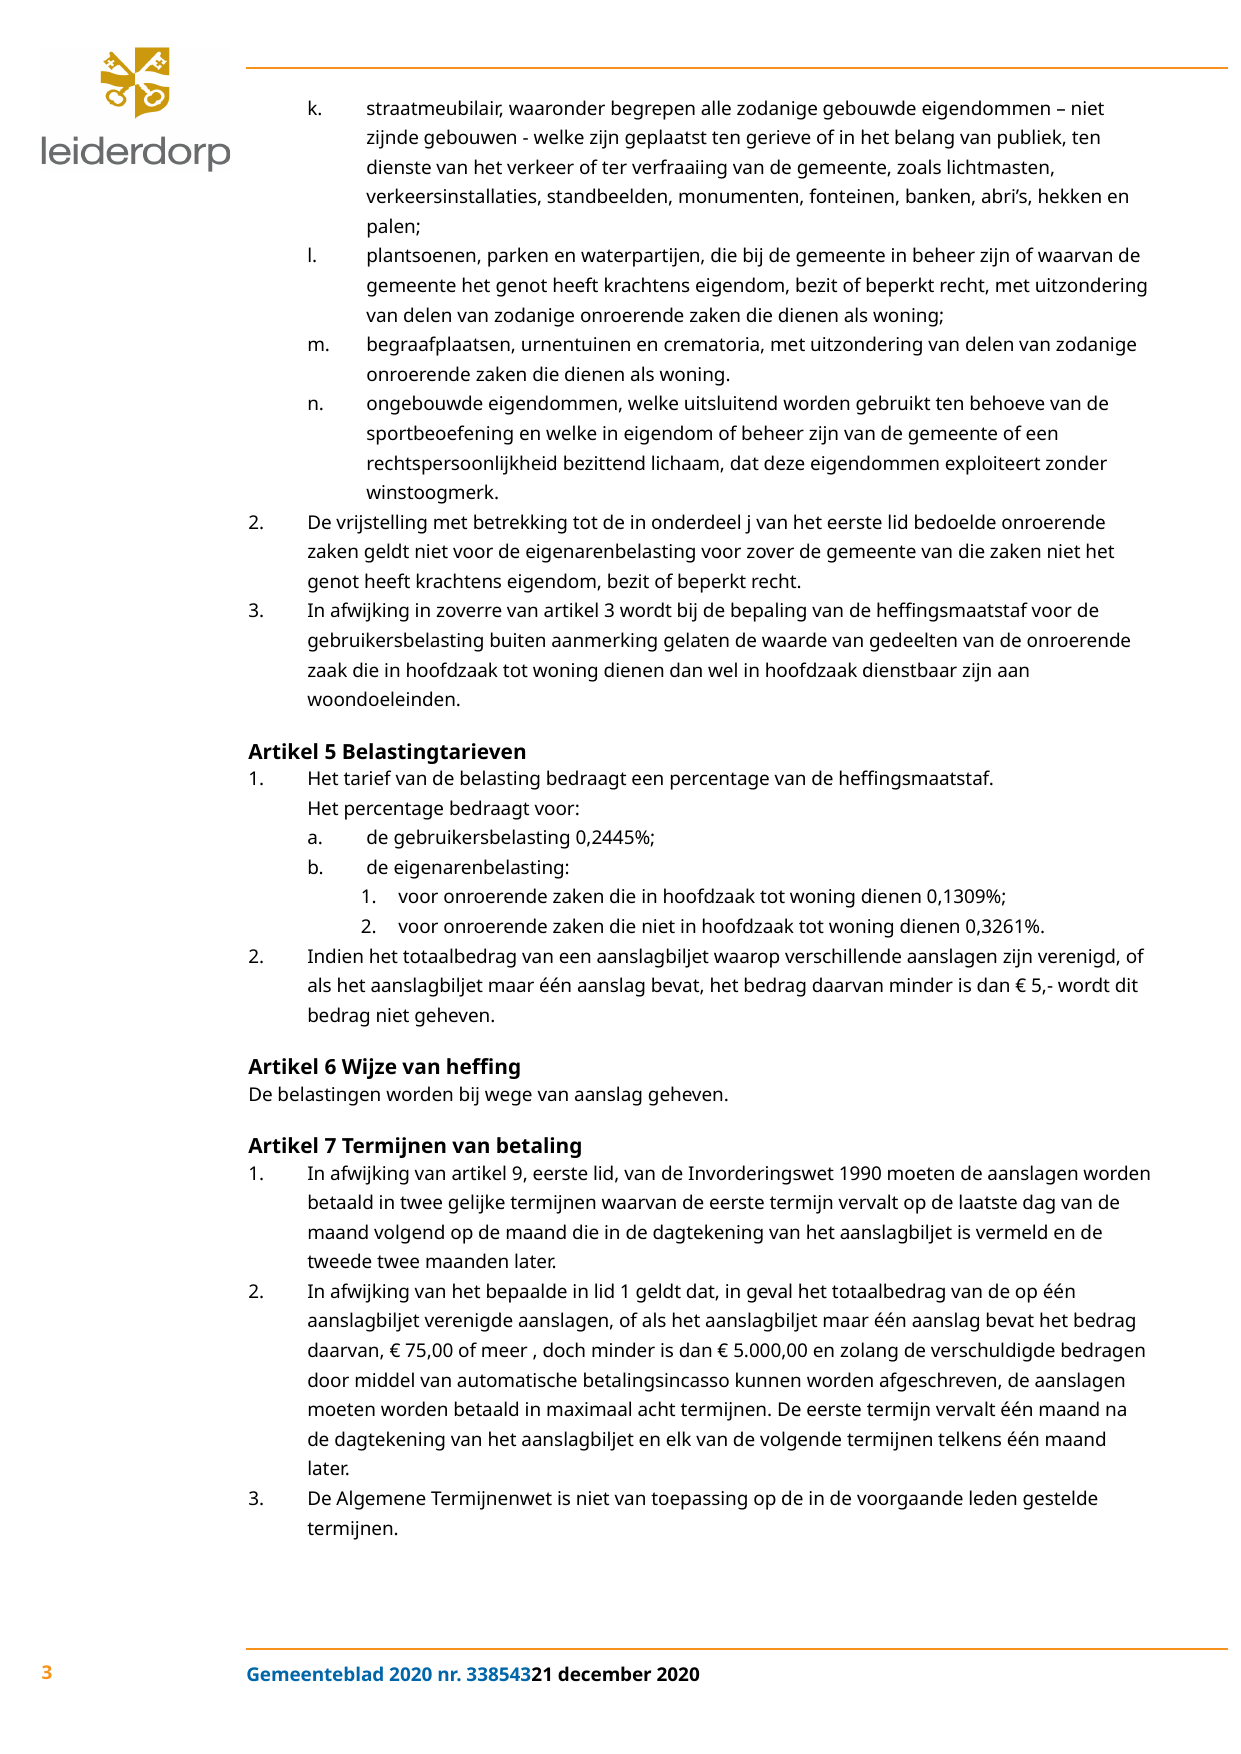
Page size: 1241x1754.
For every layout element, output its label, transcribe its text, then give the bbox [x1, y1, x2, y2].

list begraafplaatsen, urnentuinen en crematoria, met uitzondering van delen van zodanige onroerende zaken die dienen als woning. [307, 331, 1152, 387]
list Het tarief van de belasting bedraagt een percentage van de heffingsmaatstaf. [248, 765, 1152, 791]
list De Algemene Termijnenwet is niet van toepassing op de in de voorgaande leden gestelde termijnen. [248, 1485, 1152, 1540]
list Indien het totaalbedrag van een aanslagbiljet waarop verschillende aanslagen zijn verenigd, of als het aanslagbiljet maar één aanslag bevat, het bedrag daarvan minder is dan € 5,- wordt dit bedrag niet geheven. [248, 943, 1152, 1028]
picture [41, 47, 231, 172]
list voor onroerende zaken die niet in hoofdzaak tot woning dienen 0,3261%. [361, 913, 1152, 939]
list In afwijking in zoverre van artikel 3 wordt bij de bepaling van de heffingsmaatstaf voor de gebruikersbelasting buiten aanmerking gelaten de waarde van gedeelten van de onroerende zaak die in hoofdzaak tot woning dienen dan wel in hoofdzaak dienstbaar zijn aan woondoeleinden. [248, 598, 1152, 712]
list De vrijstelling met betrekking tot de in onderdeel j van het eerste lid bedoelde onroerende zaken geldt niet voor de eigenarenbelasting voor zover de gemeente van die zaken niet het genot heeft krachtens eigendom, bezit of beperkt recht. [248, 509, 1152, 594]
list In afwijking van het bepaalde in lid 1 geldt dat, in geval het totaalbedrag van de op één aanslagbiljet verenigde aanslagen, of als het aanslagbiljet maar één aanslag bevat het bedrag daarvan, € 75,00 of meer , doch minder is dan € 5.000,00 en zolang de verschuldigde bedragen door middel van automatische betalingsincasso kunnen worden afgeschreven, de aanslagen moeten worden betaald in maximaal acht termijnen. De eerste termijn vervalt één maand na de dagtekening van het aanslagbiljet en elk van de volgende termijnen telkens één maand later. [248, 1278, 1152, 1481]
text Artikel 6 Wijze van heffing [248, 1052, 1152, 1081]
list straatmeubilair, waaronder begrepen alle zodanige gebouwde eigendommen – niet zijnde gebouwen - welke zijn geplaatst ten gerieve of in het belang van publiek, ten dienste van het verkeer of ter verfraaiing van de gemeente, zoals lichtmasten, verkeersinstallaties, standbeelden, monumenten, fonteinen, banken, abri’s, hekken en palen; [307, 95, 1152, 239]
list In afwijking van artikel 9, eerste lid, van de Invorderingswet 1990 moeten de aanslagen worden betaald in twee gelijke termijnen waarvan de eerste termijn vervalt op de laatste dag van de maand volgend op de maand die in de dagtekening van het aanslagbiljet is vermeld en de tweede twee maanden later. [248, 1160, 1152, 1274]
list de eigenarenbelasting: [307, 854, 1152, 880]
text Artikel 7 Termijnen van betaling [248, 1131, 1152, 1160]
list plantsoenen, parken en waterpartijen, die bij de gemeente in beheer zijn of waarvan de gemeente het genot heeft krachtens eigendom, bezit of beperkt recht, met uitzondering van delen van zodanige onroerende zaken die dienen als woning; [307, 243, 1152, 328]
text Artikel 5 Belastingtarieven [248, 737, 1152, 765]
list voor onroerende zaken die in hoofdzaak tot woning dienen 0,1309%; [361, 884, 1152, 909]
text De belastingen worden bij wege van aanslag geheven. [248, 1081, 1152, 1107]
list ongebouwde eigendommen, welke uitsluitend worden gebruikt ten behoeve van de sportbeoefening en welke in eigendom of beheer zijn van de gemeente of een rechtspersoonlijkheid bezittend lichaam, dat deze eigendommen exploiteert zonder winstoogmerk. [307, 391, 1152, 505]
list de gebruikersbelasting 0,2445%; [307, 824, 1152, 850]
list Het percentage bedraagt voor: [248, 795, 1152, 821]
